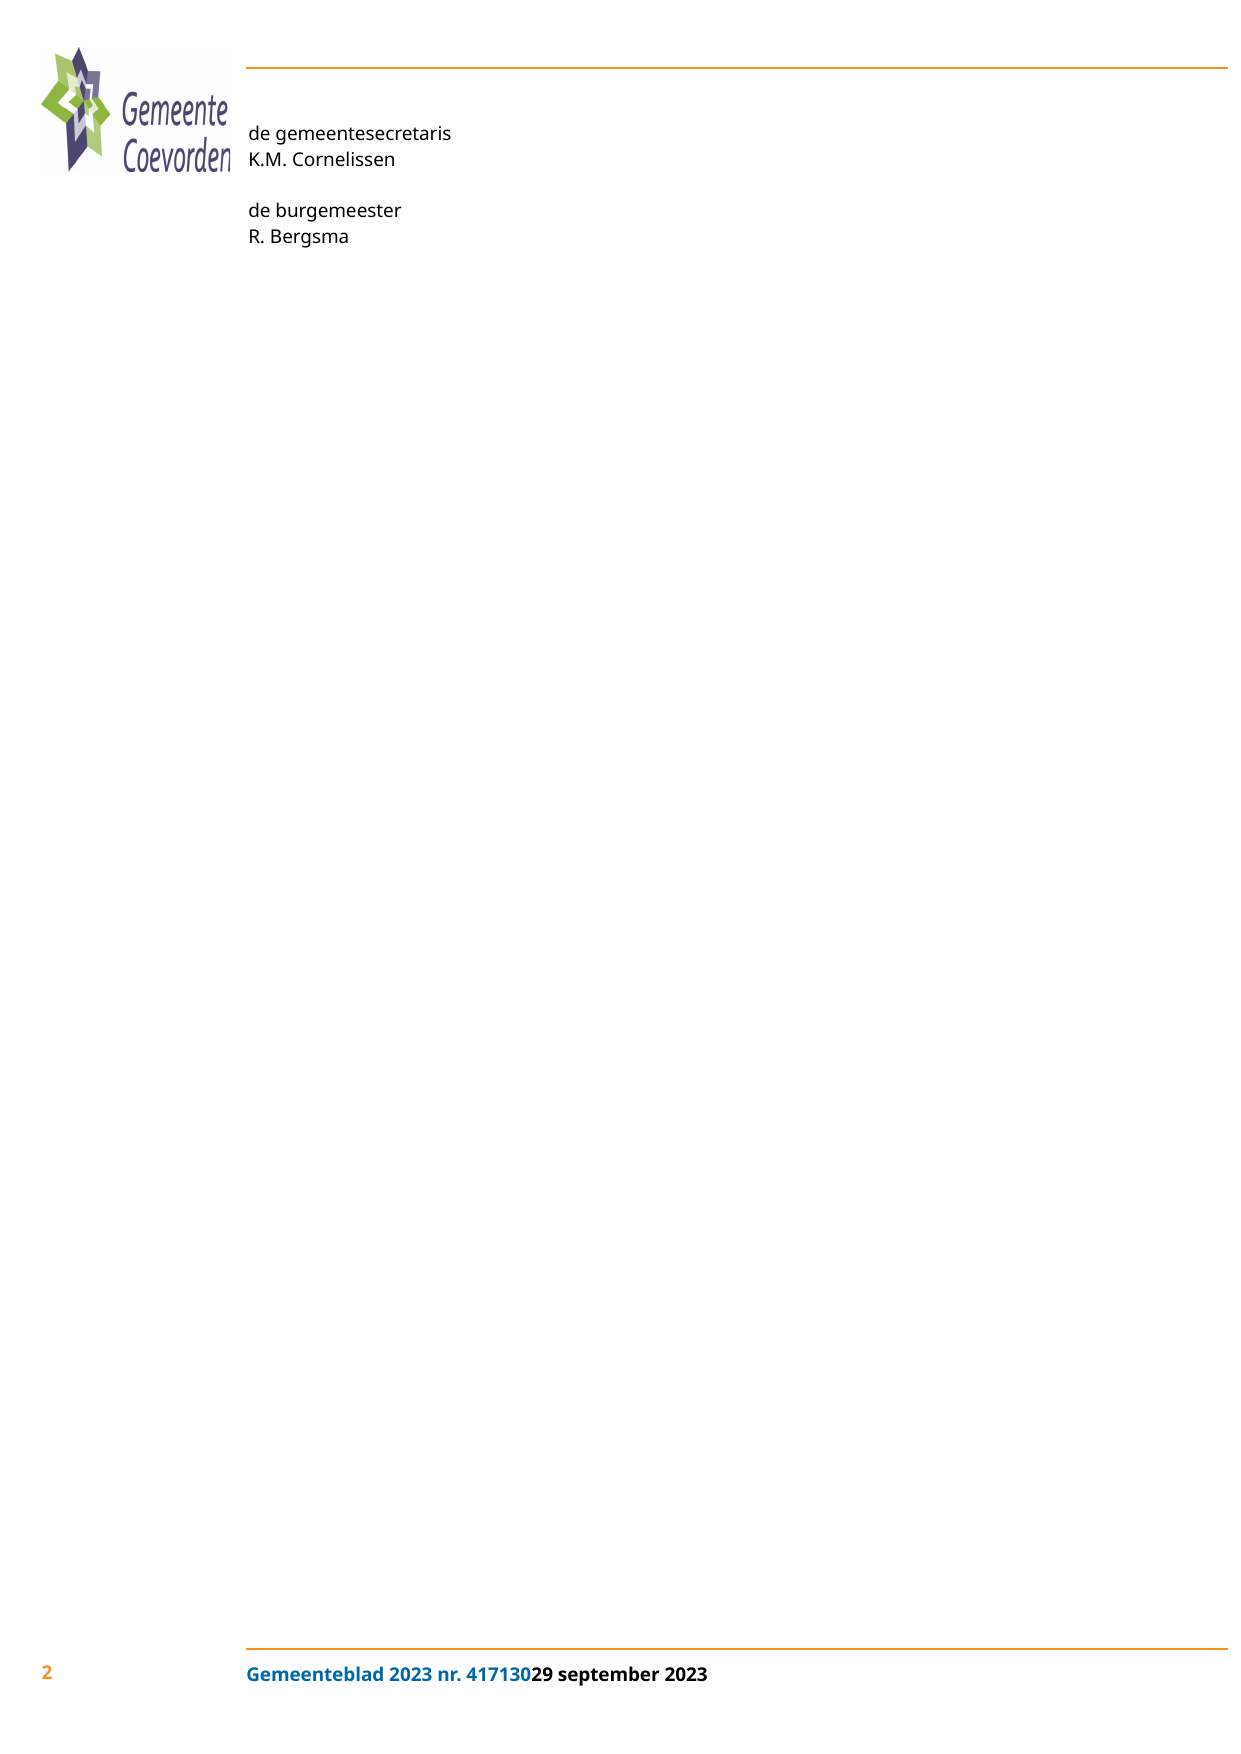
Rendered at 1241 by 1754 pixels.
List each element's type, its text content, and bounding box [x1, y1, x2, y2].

text K.M. Cornelissen [248, 146, 1152, 172]
picture [41, 47, 231, 172]
text de gemeentesecretaris [248, 121, 1152, 146]
text de burgemeester [248, 198, 1152, 223]
text R. Bergsma [248, 223, 1152, 249]
